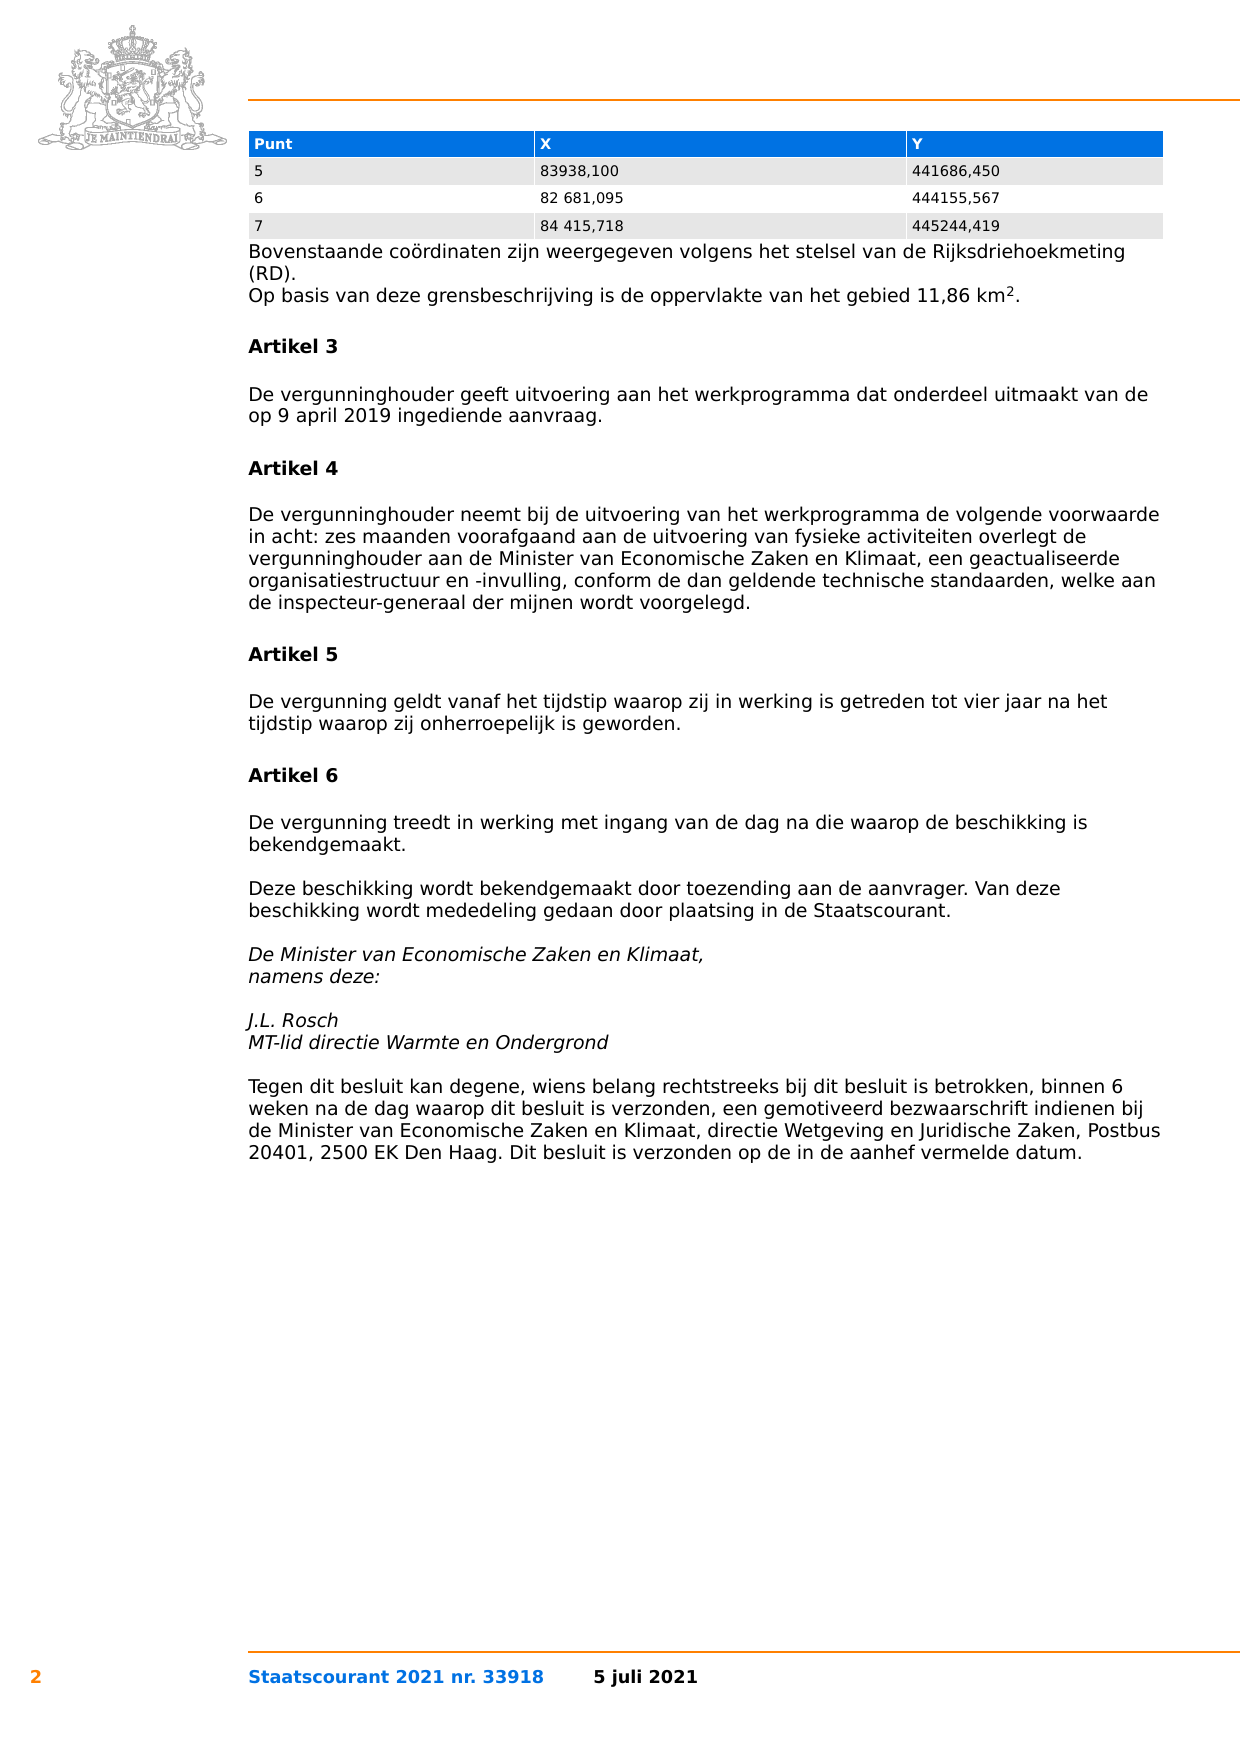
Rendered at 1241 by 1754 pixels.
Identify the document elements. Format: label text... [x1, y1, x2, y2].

table_cell 444155,567 [907, 186, 1163, 212]
subtitle Artikel 6 [248, 765, 1163, 787]
picture [38, 25, 227, 150]
table_cell 441686,450 [907, 158, 1163, 185]
table_cell 82 681,095 [535, 186, 906, 212]
text Deze beschikking wordt bekendgemaakt door toezending aan de aanvrager. Van deze beschikking wordt mededeling gedaan door plaatsing in de Staatscourant. [248, 878, 1163, 922]
text De vergunning treedt in werking met ingang van de dag na die waarop de beschikking is bekendgemaakt. [248, 812, 1163, 856]
text Tegen dit besluit kan degene, wiens belang rechtstreeks bij dit besluit is betrokken, binnen 6 weken na de dag waarop dit besluit is verzonden, een gemotiveerd bezwaarschrift indienen bij de Minister van Economische Zaken en Klimaat, directie Wetgeving en Juridische Zaken, Postbus 20401, 2500 EK Den Haag. Dit besluit is verzonden op de in de aanhef vermelde datum. [248, 1076, 1163, 1163]
table_cell 6 [249, 186, 534, 212]
table_cell 5 [249, 158, 534, 185]
table_header Punt [249, 131, 534, 157]
table_header Y [907, 131, 1163, 157]
text De vergunninghouder geeft uitvoering aan het werkprogramma dat onderdeel uitmaakt van de op 9 april 2019 ingediende aanvraag. [248, 383, 1163, 427]
text Bovenstaande coördinaten zijn weergegeven volgens het stelsel van de Rijksdriehoekmeting (RD). [248, 241, 1163, 284]
subtitle Artikel 4 [248, 457, 1163, 479]
text De vergunning geldt vanaf het tijdstip waarop zij in werking is getreden tot vier jaar na het tijdstip waarop zij onherroepelijk is geworden. [248, 691, 1163, 735]
table_cell 445244,419 [907, 213, 1163, 239]
table_cell 83938,100 [535, 158, 906, 185]
subtitle Artikel 5 [248, 644, 1163, 666]
text De Minister van Economische Zaken en Klimaat, namens deze: J.L. Rosch MT-lid directie Warmte en Ondergrond [248, 944, 1163, 1054]
table_cell 84 415,718 [535, 213, 906, 239]
text Op basis van deze grensbeschrijving is de oppervlakte van het gebied 11,86 km2. [248, 284, 1163, 306]
subtitle Artikel 3 [248, 336, 1163, 358]
text De vergunninghouder neemt bij de uitvoering van het werkprogramma de volgende voorwaarde in acht: zes maanden voorafgaand aan de uitvoering van fysieke activiteiten overlegt de vergunninghouder aan de Minister van Economische Zaken en Klimaat, een geactualiseerde organisatiestructuur en -invulling, conform de dan geldende technische standaarden, welke aan de inspecteur-generaal der mijnen wordt voorgelegd. [248, 504, 1163, 614]
table_cell 7 [249, 213, 534, 239]
table_header X [535, 131, 906, 157]
